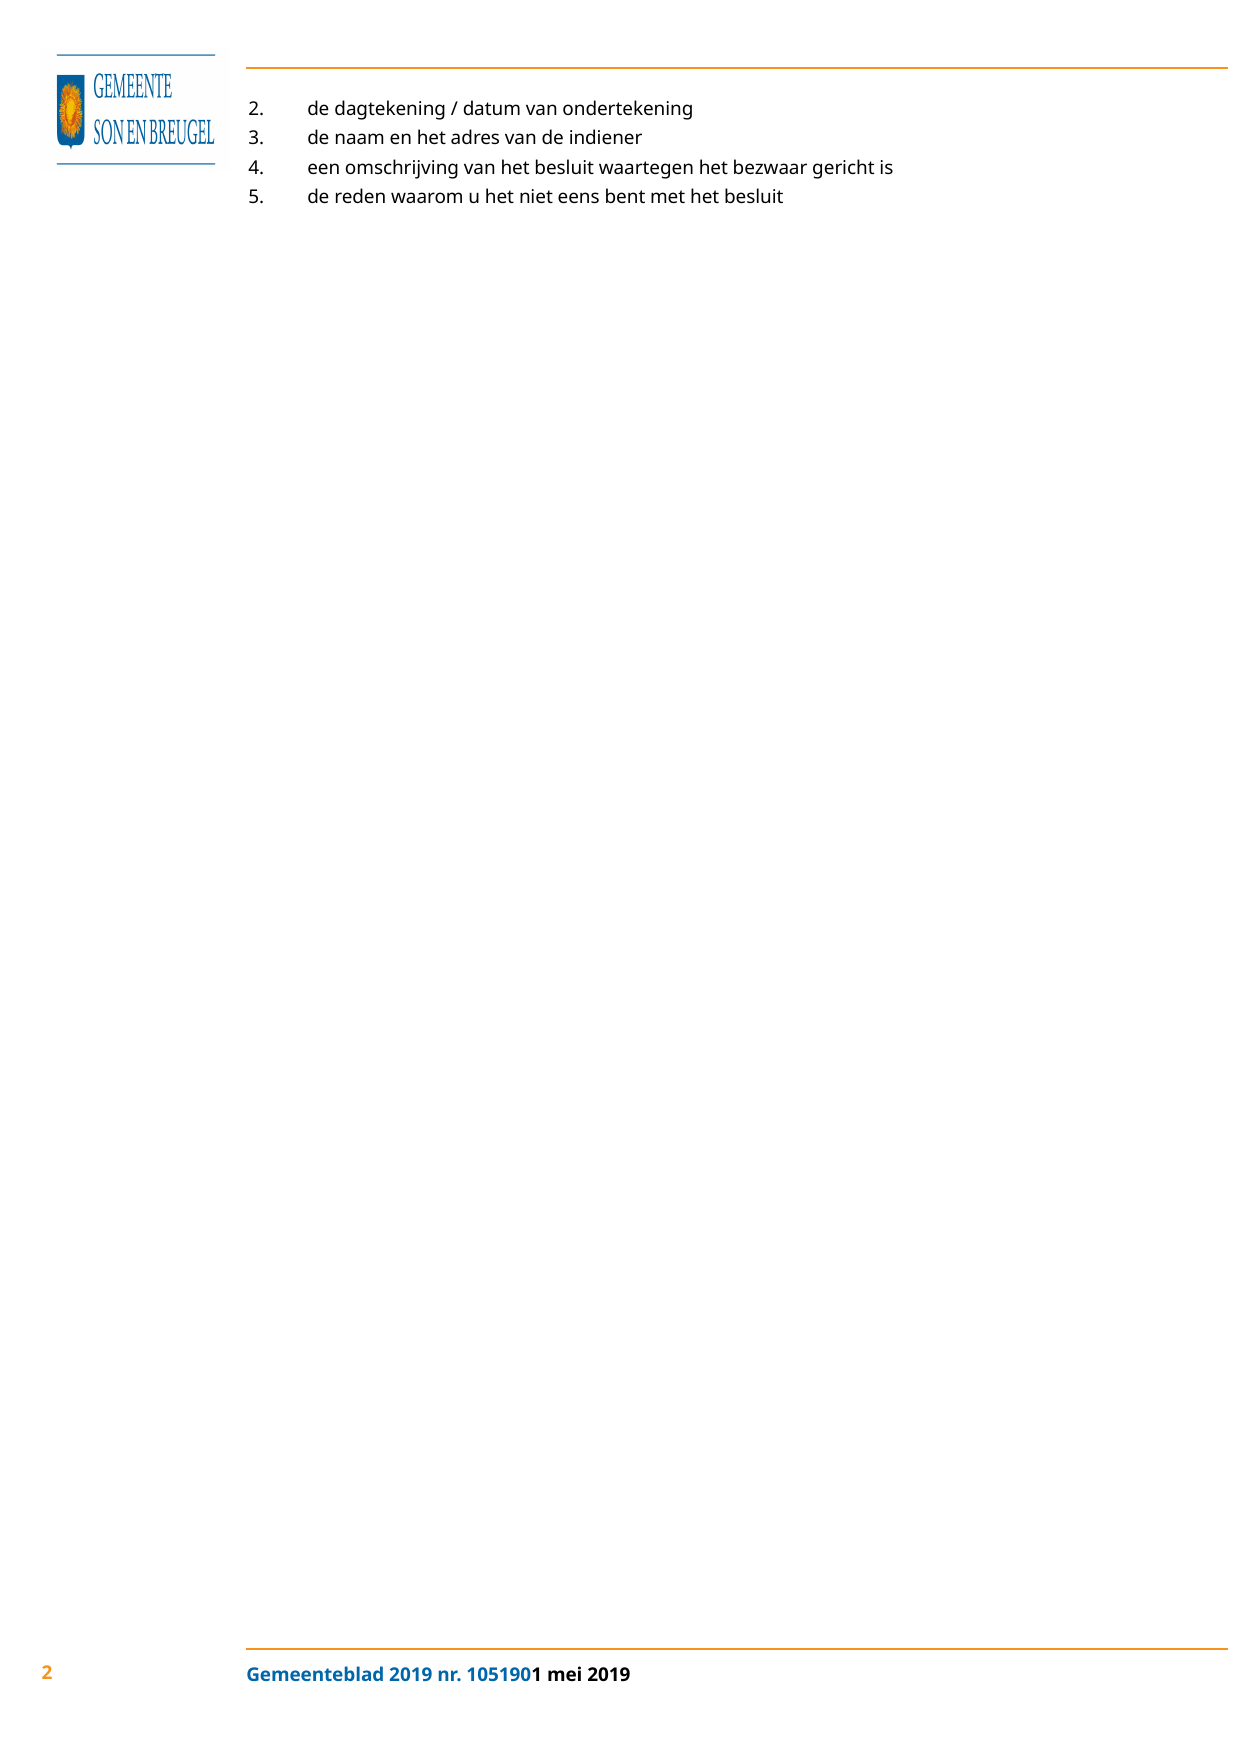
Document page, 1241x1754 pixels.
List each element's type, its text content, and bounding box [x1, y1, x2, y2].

list een omschrijving van het besluit waartegen het bezwaar gericht is [248, 154, 1152, 180]
list de naam en het adres van de indiener [248, 124, 1152, 150]
picture [41, 47, 231, 172]
list de dagtekening / datum van ondertekening [248, 95, 1152, 121]
list de reden waarom u het niet eens bent met het besluit [248, 183, 1152, 209]
